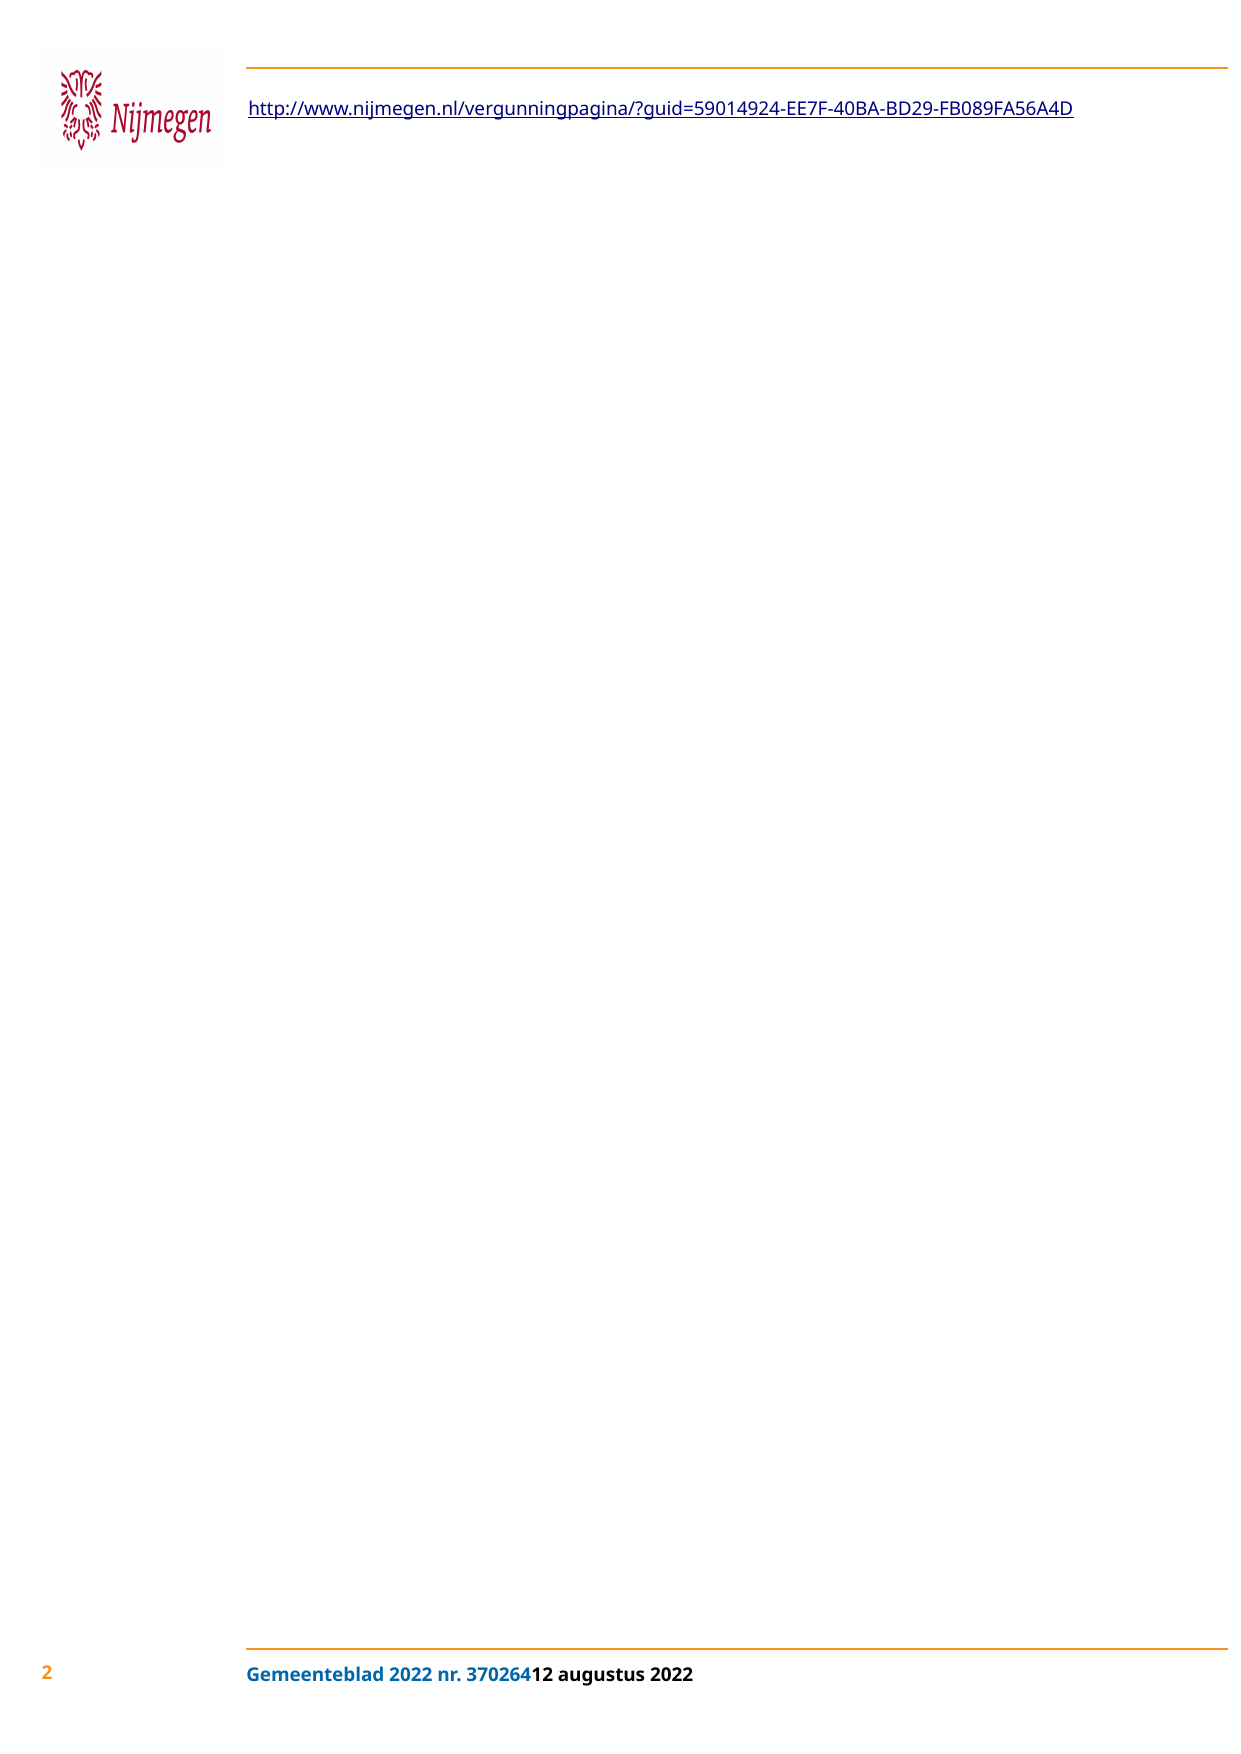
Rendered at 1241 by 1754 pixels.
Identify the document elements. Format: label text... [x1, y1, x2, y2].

picture [41, 47, 231, 172]
text http://www.nijmegen.nl/vergunningpagina/?guid=59014924-EE7F-40BA-BD29-FB089FA56A4D [248, 95, 1152, 121]
